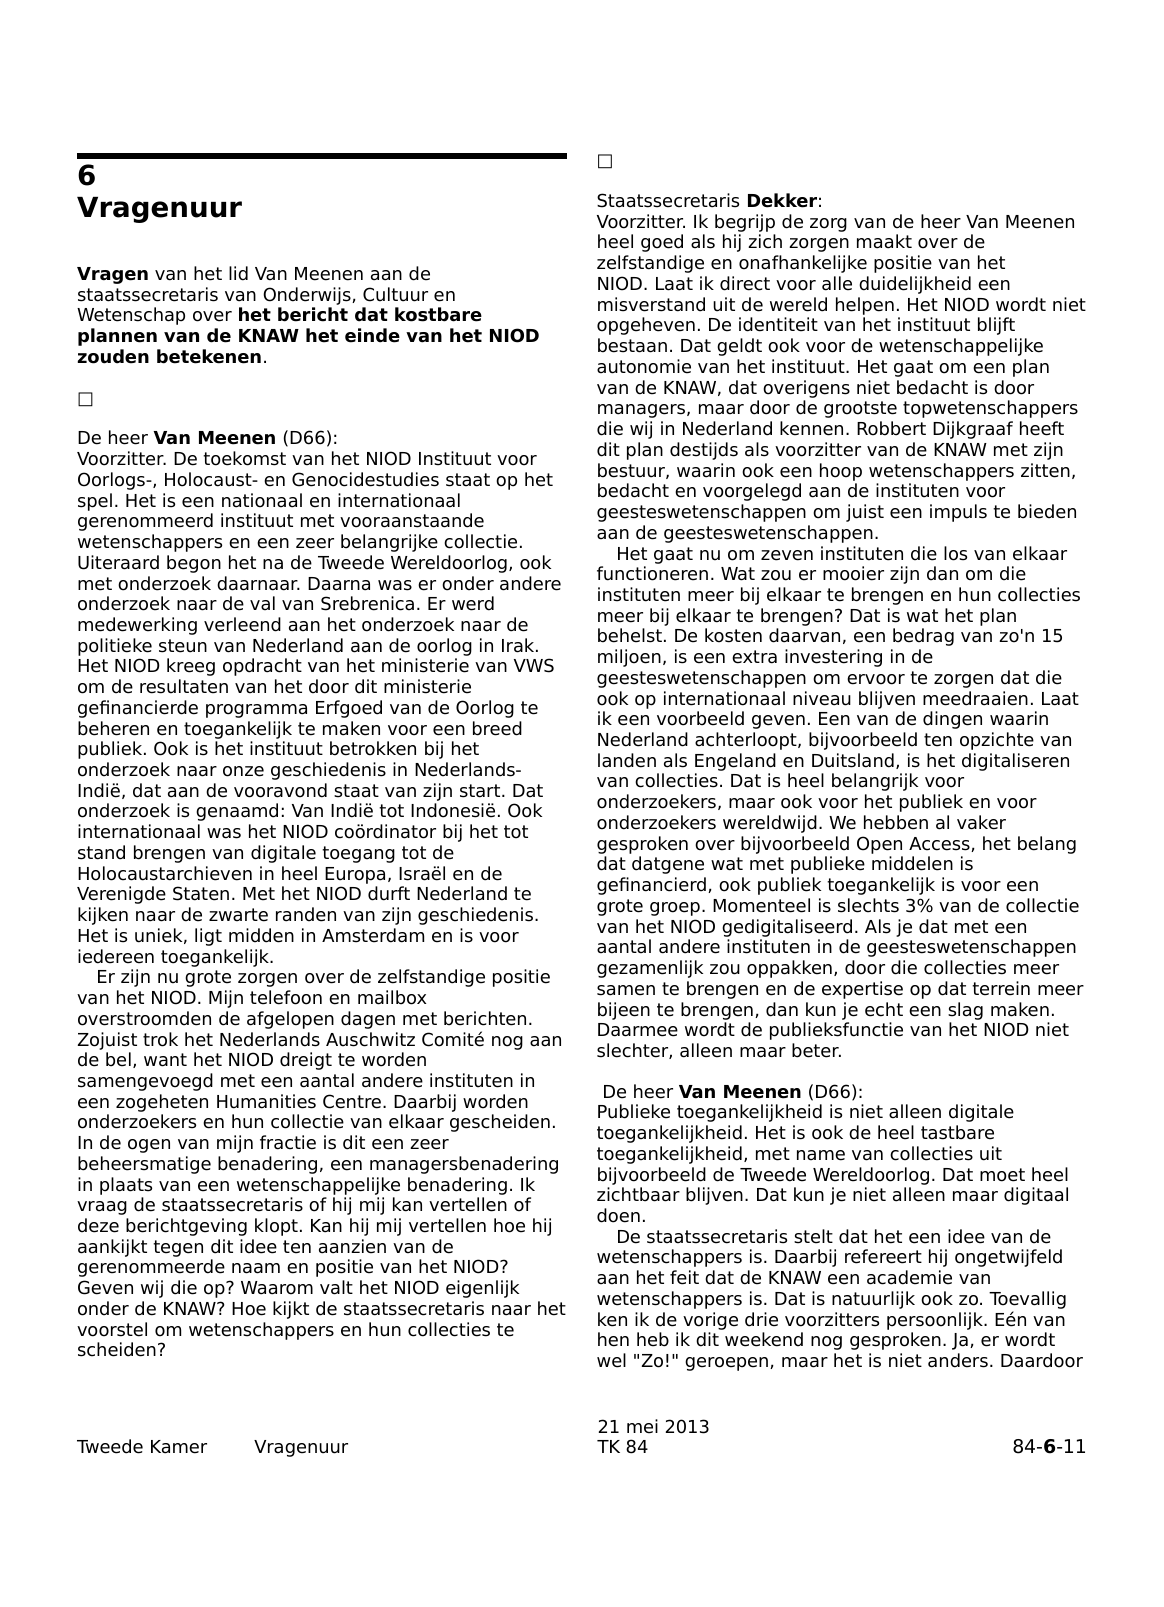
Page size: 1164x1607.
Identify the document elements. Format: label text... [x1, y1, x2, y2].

text □ [77, 387, 567, 408]
text Vragen van het lid Van Meenen aan de staatssecretaris van Onderwijs, Cultuur en Wetenschap over het bericht dat kostbare plannen van de KNAW het einde van het NIOD zouden betekenen. [77, 264, 567, 367]
text Voorzitter. Ik begrijp de zorg van de heer Van Meenen heel goed als hij zich zorgen maakt over de zelfstandige en onafhankelijke positie van het NIOD. Laat ik direct voor alle duidelijkheid een misverstand uit de wereld helpen. Het NIOD wordt niet opgeheven. De identiteit van het instituut blijft bestaan. Dat geldt ook voor de wetenschappelijke autonomie van het instituut. Het gaat om een plan van de KNAW, dat overigens niet bedacht is door managers, maar door de grootste topwetenschappers die wij in Nederland kennen. Robbert Dijkgraaf heeft dit plan destijds als voorzitter van de KNAW met zijn bestuur, waarin ook een hoop wetenschappers zitten, bedacht en voorgelegd aan de instituten voor geesteswetenschappen om juist een impuls te bieden aan de geesteswetenschappen. [596, 212, 1087, 543]
text De heer Van Meenen (D66): [77, 428, 567, 449]
text Publieke toegankelijkheid is niet alleen digitale toegankelijkheid. Het is ook de heel tastbare toegankelijkheid, met name van collecties uit bijvoorbeeld de Tweede Wereldoorlog. Dat moet heel zichtbaar blijven. Dat kun je niet alleen maar digitaal doen. [596, 1102, 1087, 1227]
text Er zijn nu grote zorgen over de zelfstandige positie van het NIOD. Mijn telefoon en mailbox overstroomden de afgelopen dagen met berichten. Zojuist trok het Nederlands Auschwitz Comité nog aan de bel, want het NIOD dreigt te worden samengevoegd met een aantal andere instituten in een zogeheten Humanities Centre. Daarbij worden onderzoekers en hun collectie van elkaar gescheiden. In de ogen van mijn fractie is dit een zeer beheersmatige benadering, een managersbenadering in plaats van een wetenschappelijke benadering. Ik vraag de staatssecretaris of hij mij kan vertellen of deze berichtgeving klopt. Kan hij mij vertellen hoe hij aankijkt tegen dit idee ten aanzien van de gerenommeerde naam en positie van het NIOD? Geven wij die op? Waarom valt het NIOD eigenlijk onder de KNAW? Hoe kijkt de staatssecretaris naar het voorstel om wetenschappers en hun collecties te scheiden? [77, 967, 567, 1361]
text □ [596, 150, 1087, 171]
text De heer Van Meenen (D66): [596, 1082, 1087, 1102]
text De staatssecretaris stelt dat het een idee van de wetenschappers is. Daarbij refereert hij ongetwijfeld aan het feit dat de KNAW een academie van wetenschappers is. Dat is natuurlijk ook zo. Toevallig ken ik de vorige drie voorzitters persoonlijk. Eén van hen heb ik dit weekend nog gesproken. Ja, er wordt wel "Zo!" geroepen, maar het is niet anders. Daardoor [596, 1227, 1087, 1372]
title 6 Vragenuur [77, 159, 567, 224]
text Het gaat nu om zeven instituten die los van elkaar functioneren. Wat zou er mooier zijn dan om die instituten meer bij elkaar te brengen en hun collecties meer bij elkaar te brengen? Dat is wat het plan behelst. De kosten daarvan, een bedrag van zo'n 15 miljoen, is een extra investering in de geesteswetenschappen om ervoor te zorgen dat die ook op internationaal niveau blijven meedraaien. Laat ik een voorbeeld geven. Een van de dingen waarin Nederland achterloopt, bijvoorbeeld ten opzichte van landen als Engeland en Duitsland, is het digitaliseren van collecties. Dat is heel belangrijk voor onderzoekers, maar ook voor het publiek en voor onderzoekers wereldwijd. We hebben al vaker gesproken over bijvoorbeeld Open Access, het belang dat datgene wat met publieke middelen is gefinancierd, ook publiek toegankelijk is voor een grote groep. Momenteel is slechts 3% van de collectie van het NIOD gedigitaliseerd. Als je dat met een aantal andere instituten in de geesteswetenschappen gezamenlijk zou oppakken, door die collecties meer samen te brengen en de expertise op dat terrein meer bijeen te brengen, dan kun je echt een slag maken. Daarmee wordt de publieksfunctie van het NIOD niet slechter, alleen maar beter. [596, 543, 1087, 1062]
text Staatssecretaris Dekker: [596, 191, 1087, 212]
text Voorzitter. De toekomst van het NIOD Instituut voor Oorlogs-, Holocaust- en Genocidestudies staat op het spel. Het is een nationaal en internationaal gerenommeerd instituut met vooraanstaande wetenschappers en een zeer belangrijke collectie. Uiteraard begon het na de Tweede Wereldoorlog, ook met onderzoek daarnaar. Daarna was er onder andere onderzoek naar de val van Srebrenica. Er werd medewerking verleend aan het onderzoek naar de politieke steun van Nederland aan de oorlog in Irak. Het NIOD kreeg opdracht van het ministerie van VWS om de resultaten van het door dit ministerie gefinancierde programma Erfgoed van de Oorlog te beheren en toegankelijk te maken voor een breed publiek. Ook is het instituut betrokken bij het onderzoek naar onze geschiedenis in Nederlands-Indië, dat aan de vooravond staat van zijn start. Dat onderzoek is genaamd: Van Indië tot Indonesië. Ook internationaal was het NIOD coördinator bij het tot stand brengen van digitale toegang tot de Holocaustarchieven in heel Europa, Israël en de Verenigde Staten. Met het NIOD durft Nederland te kijken naar de zwarte randen van zijn geschiedenis. Het is uniek, ligt midden in Amsterdam en is voor iedereen toegankelijk. [77, 449, 567, 967]
